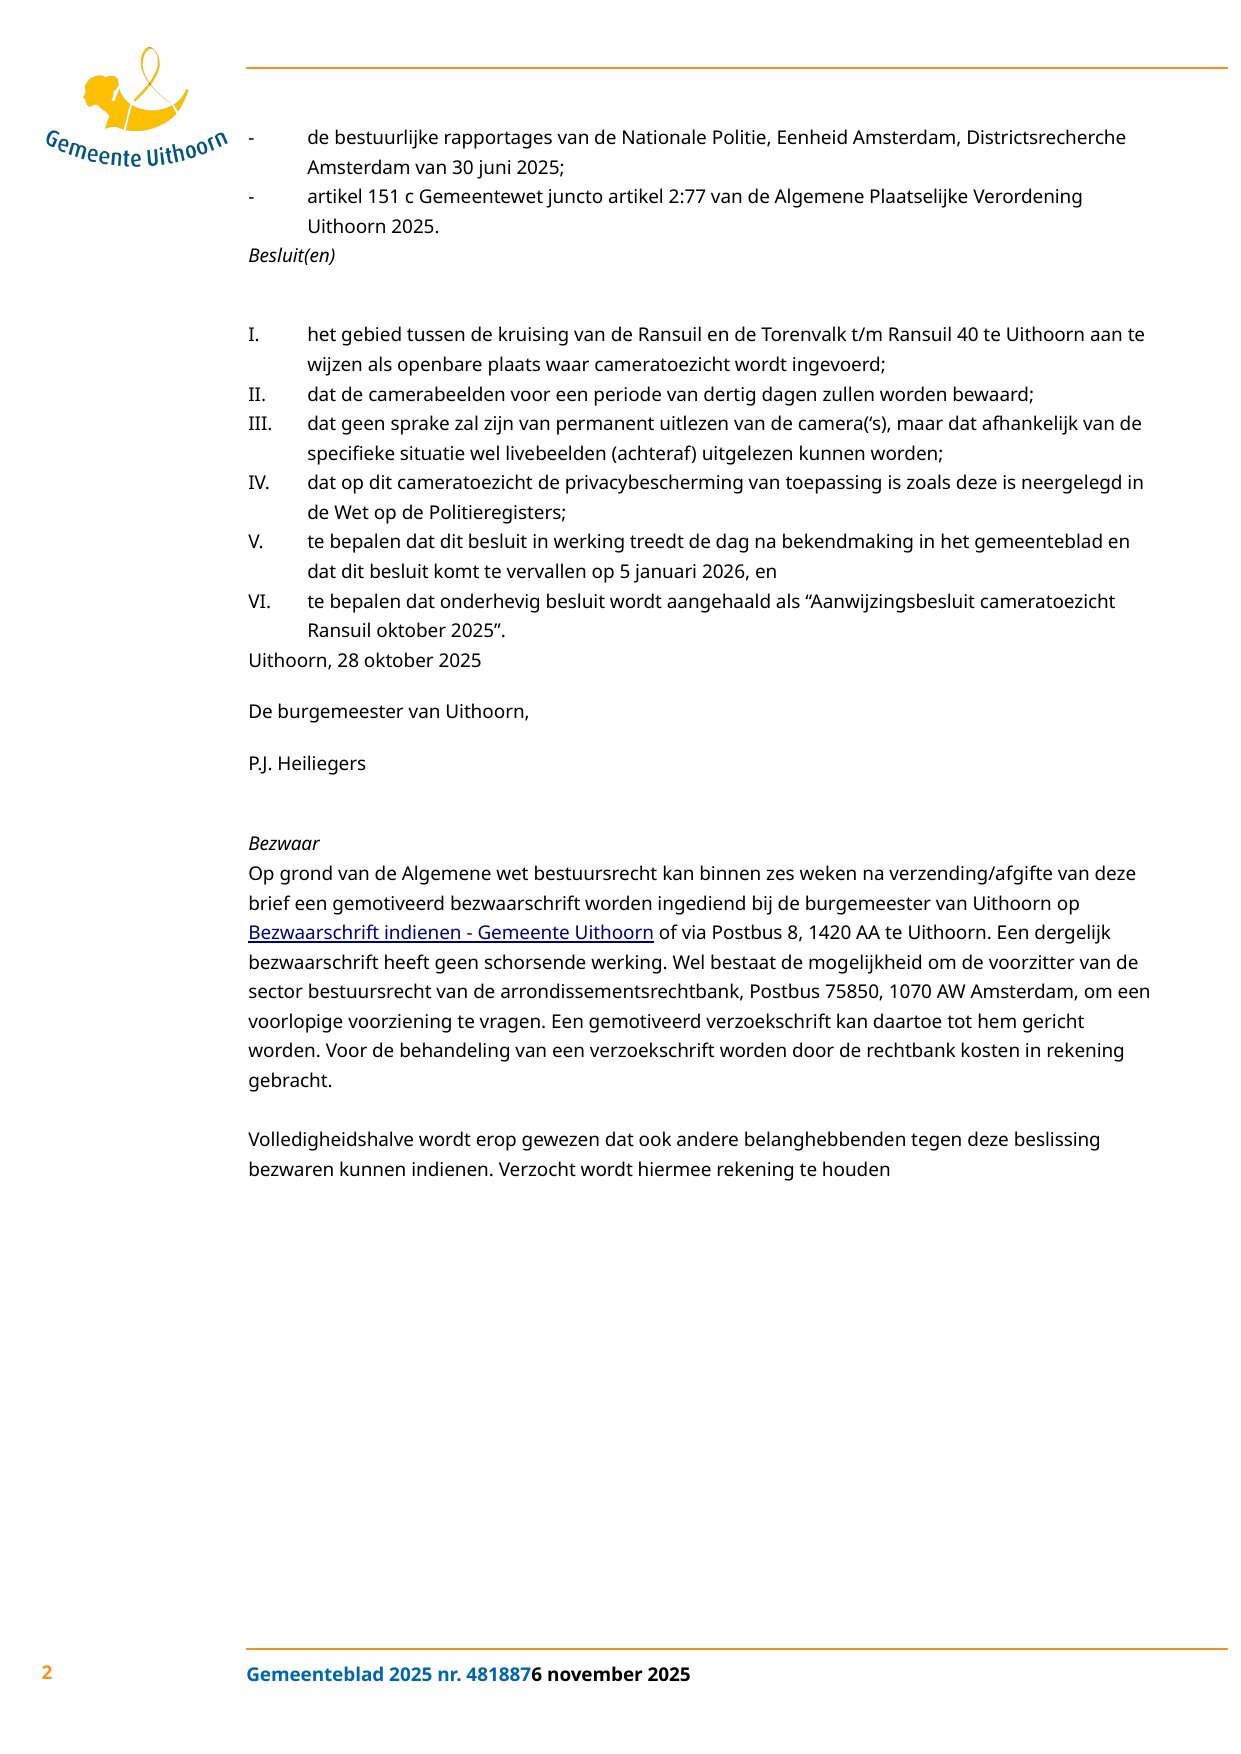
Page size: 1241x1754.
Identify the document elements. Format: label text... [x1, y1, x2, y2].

text Bezwaar [248, 831, 1152, 856]
text Besluit(en) [248, 243, 1152, 268]
picture [41, 47, 231, 172]
table_header Op grond van de Algemene wet be­stuursrecht kan binnen zes weken na verzending/af­gifte van deze brief een gemotiveerd bezwaarschrift worden ingediend bij de burgemeester van Uithoorn op Bezwaarschrift indienen - Gemeente Uithoorn of via Postbus 8, 1420 AA te Uithoorn. Een dergelijk bezwaarschrift heeft geen schorsende werking. Wel bestaat de mogelijkheid om de voorzitter van de sector bestuursrecht van de arrondissementsrechtbank, Postbus 75850, 1070 AW Amsterdam, om een voorlo­pige voorziening te vragen. Een gemotiveerd verzoekschrift kan daartoe tot hem gericht worden. Voor de behandeling van een verzoek­schrift worden door de rechtbank kosten in rekening gebracht. Volledigheidshalve wordt erop gewezen dat ook andere belanghebbenden tegen deze beslissing bezwaren kunnen indienen. Verzocht wordt hiermee rekening te houden [248, 860, 1152, 1182]
text P.J. Heiliegers [248, 750, 1152, 776]
list te bepalen dat dit besluit in werking treedt de dag na bekendmaking in het gemeenteblad en dat dit besluit komt te vervallen op 5 januari 2026, en [248, 529, 1152, 584]
list te bepalen dat onderhevig besluit wordt aangehaald als “Aanwijzingsbesluit cameratoezicht Ransuil oktober 2025”. [248, 588, 1152, 643]
list de bestuurlijke rapportages van de Nationale Politie, Eenheid Amsterdam, Districtsrecherche Amsterdam van 30 juni 2025; [248, 124, 1152, 180]
list dat op dit cameratoezicht de privacybescherming van toepassing is zoals deze is neergelegd in de Wet op de Politieregisters; [248, 469, 1152, 525]
list dat geen sprake zal zijn van permanent uitlezen van de camera(‘s), maar dat afhankelijk van de specifieke situatie wel livebeelden (achteraf) uitgelezen kunnen worden; [248, 410, 1152, 466]
text Uithoorn, 28 oktober 2025 [248, 647, 1152, 673]
list artikel 151 c Gemeentewet juncto artikel 2:77 van de Algemene Plaatselijke Verordening Uithoorn 2025. [248, 183, 1152, 239]
list het gebied tussen de kruising van de Ransuil en de Torenvalk t/m Ransuil 40 te Uithoorn aan te wijzen als openbare plaats waar cameratoezicht wordt ingevoerd; [248, 322, 1152, 377]
text De burgemeester van Uithoorn, [248, 698, 1152, 724]
list dat de camerabeelden voor een periode van dertig dagen zullen worden bewaard; [248, 381, 1152, 406]
